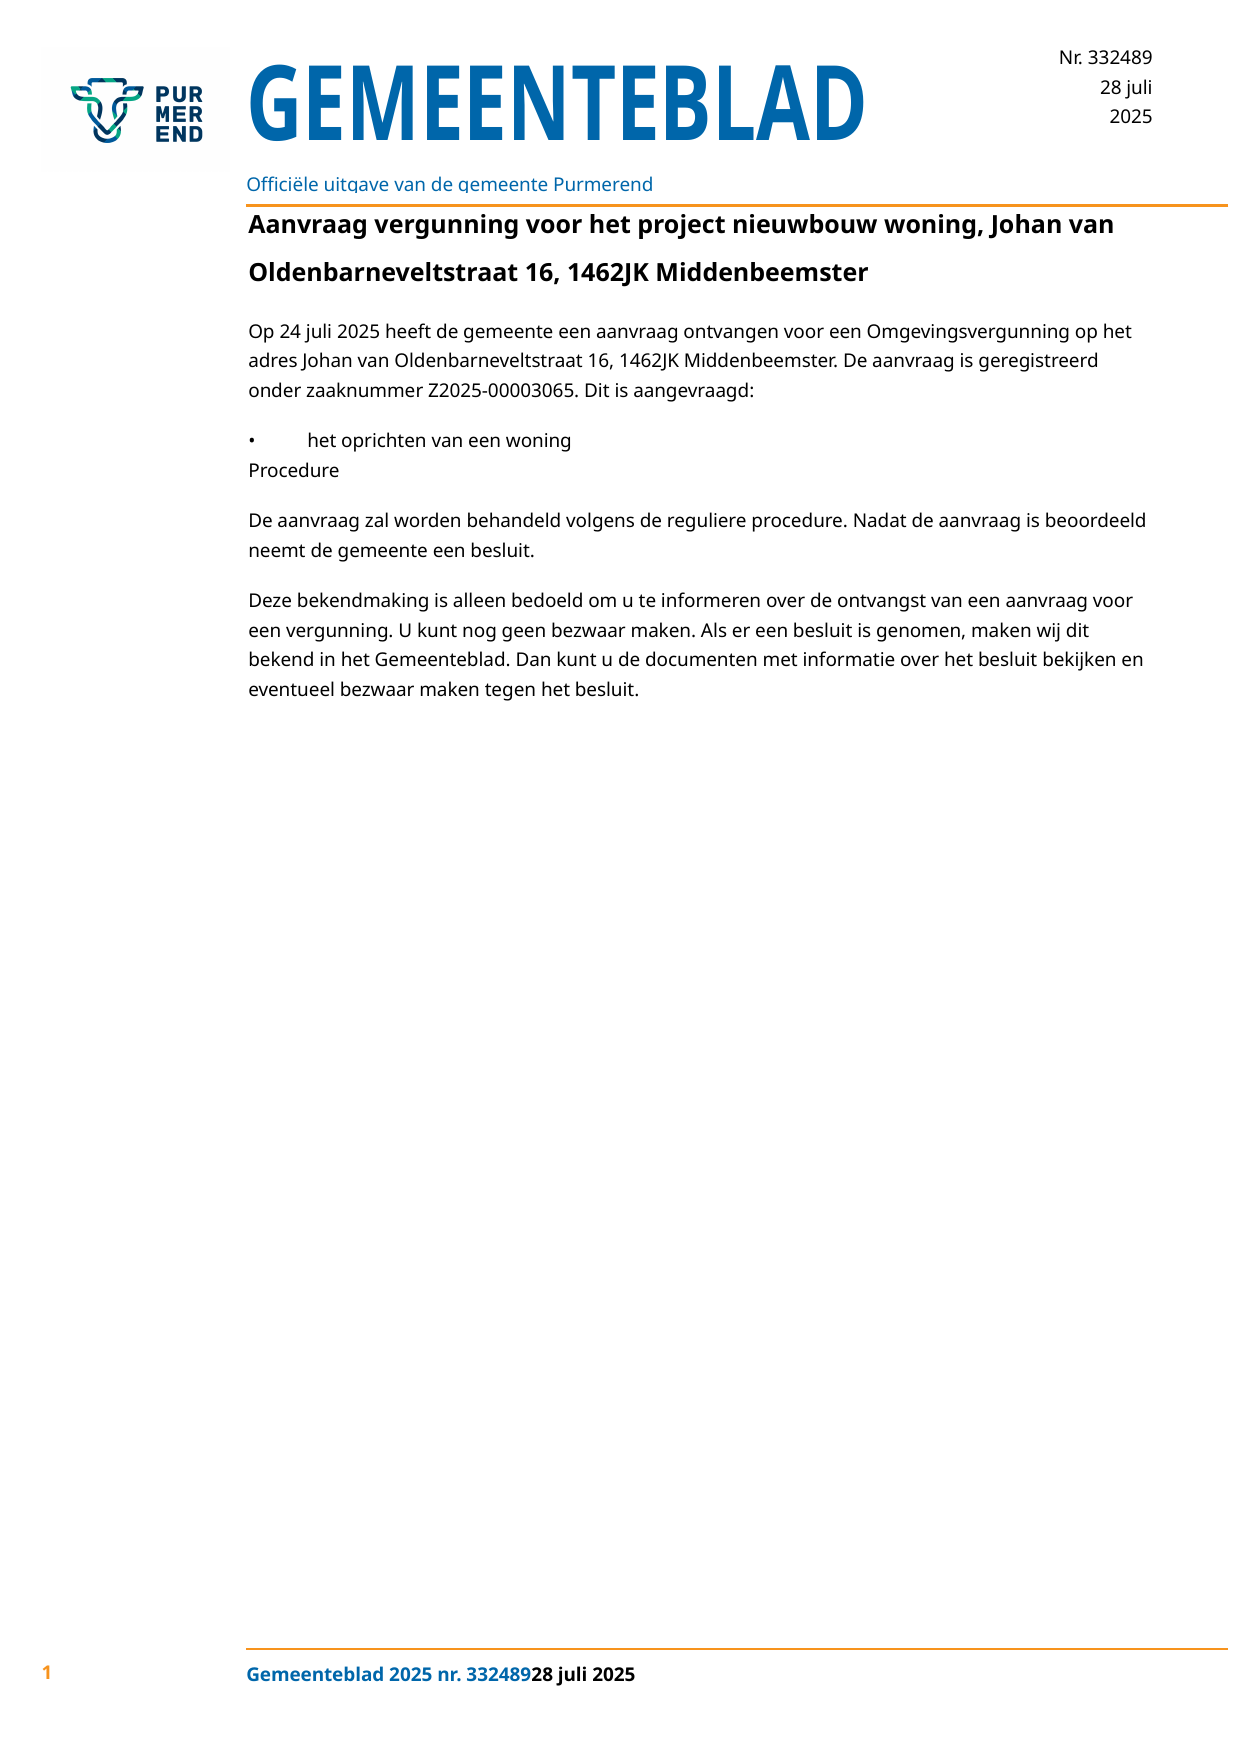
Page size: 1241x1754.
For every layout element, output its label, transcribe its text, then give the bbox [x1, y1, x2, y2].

text Op 24 juli 2025 heeft de gemeente een aanvraag ontvangen voor een Omgevingsvergunning op het adres Johan van Oldenbarneveltstraat 16, 1462JK Middenbeemster. De aanvraag is geregistreerd onder zaaknummer Z2025-00003065. Dit is aangevraagd: [248, 318, 1152, 403]
text Aanvraag vergunning voor het project nieuwbouw woning, Johan van Oldenbarneveltstraat 16, 1462JK Middenbeemster [248, 207, 1152, 288]
text De aanvraag zal worden behandeld volgens de reguliere procedure. Nadat de aanvraag is beoordeeld neemt de gemeente een besluit. [248, 507, 1152, 563]
text Deze bekendmaking is alleen bedoeld om u te informeren over de ontvangst van een aanvraag voor een vergunning. U kunt nog geen bezwaar maken. Als er een besluit is genomen, maken wij dit bekend in het Gemeenteblad. Dan kunt u de documenten met informatie over het besluit bekijken en eventueel bezwaar maken tegen het besluit. [248, 587, 1152, 702]
list het oprichten van een woning [248, 427, 1152, 453]
picture [41, 47, 231, 172]
text Procedure [248, 457, 1152, 483]
